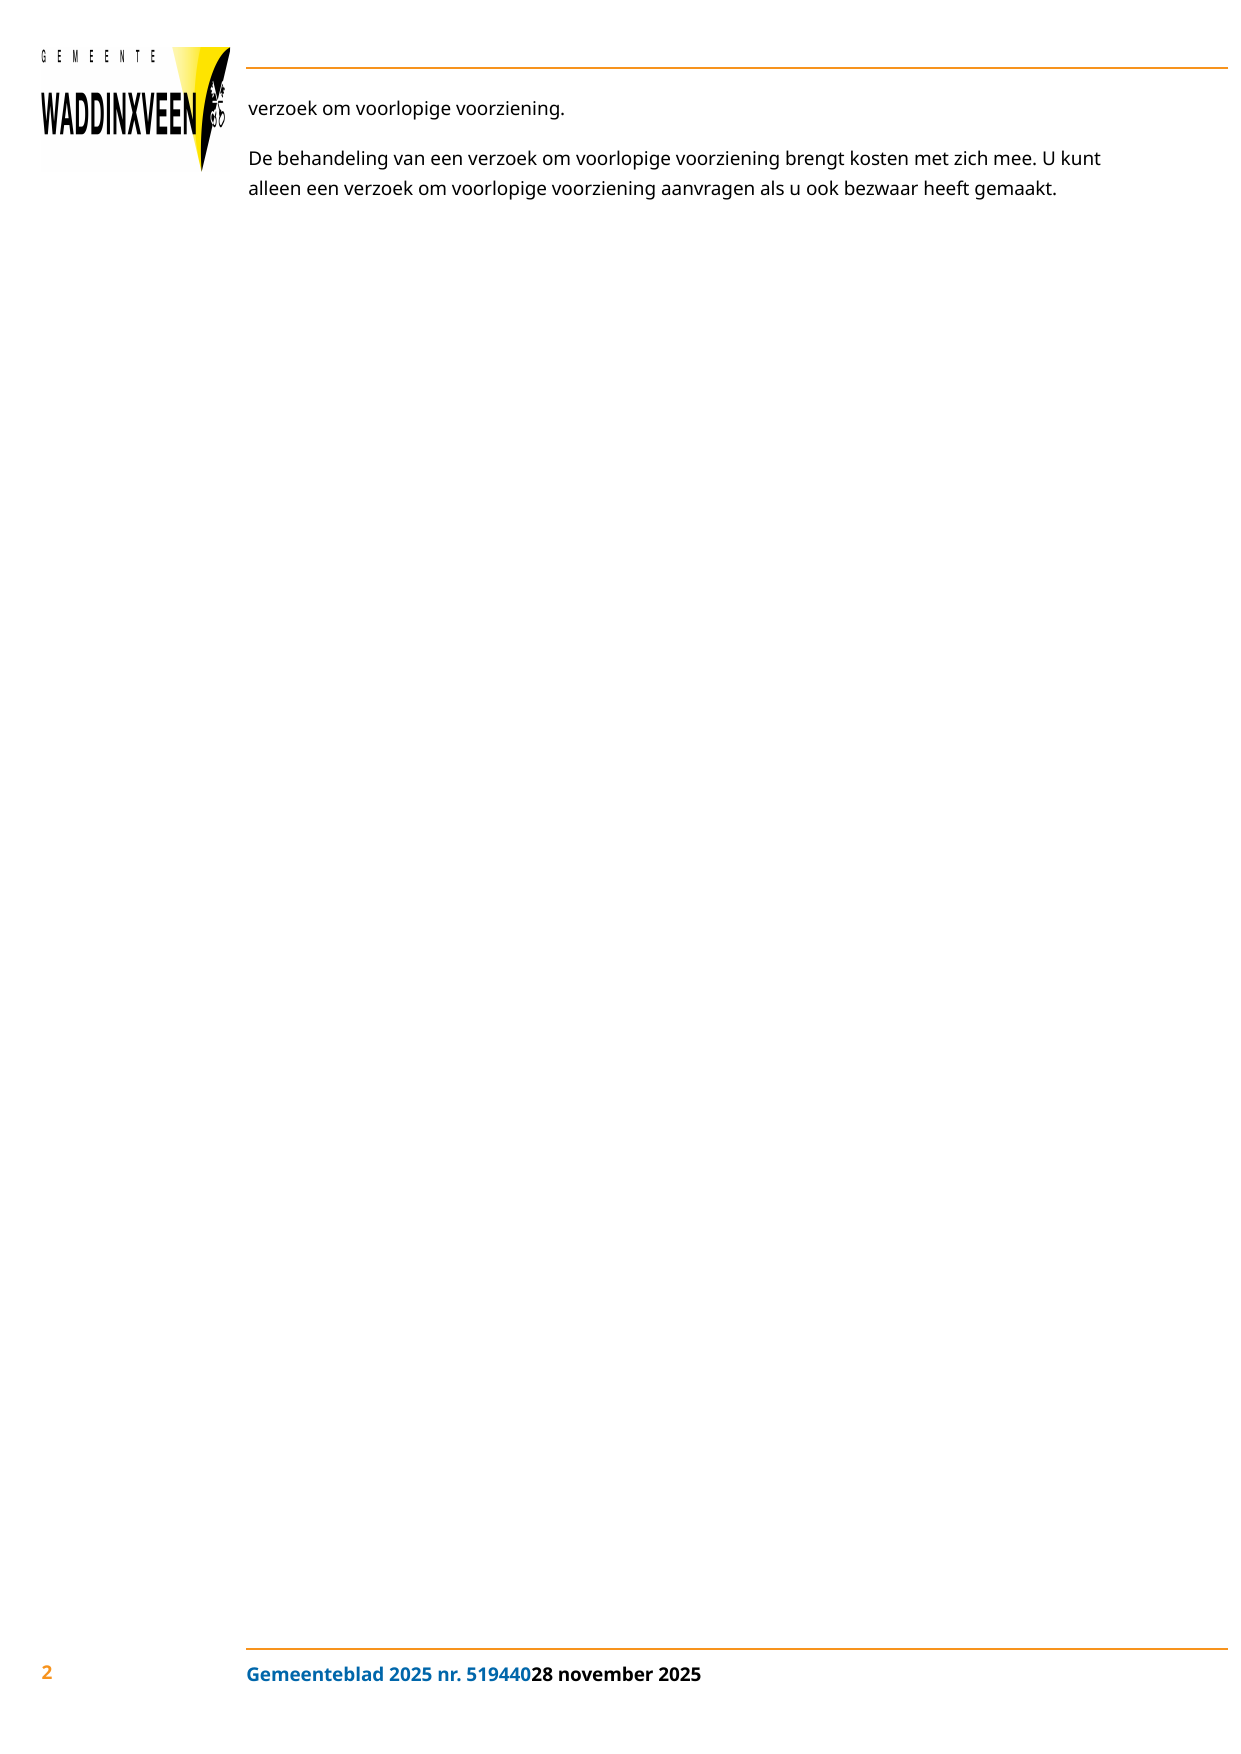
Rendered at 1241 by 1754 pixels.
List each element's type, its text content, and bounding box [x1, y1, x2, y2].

text De behandeling van een verzoek om voorlopige voorziening brengt kosten met zich mee. U kunt alleen een verzoek om voorlopige voorziening aanvragen als u ook bezwaar heeft gemaakt. [248, 145, 1152, 201]
picture [41, 47, 231, 172]
text verzoek om voorlopige voorziening. [248, 95, 1152, 121]
